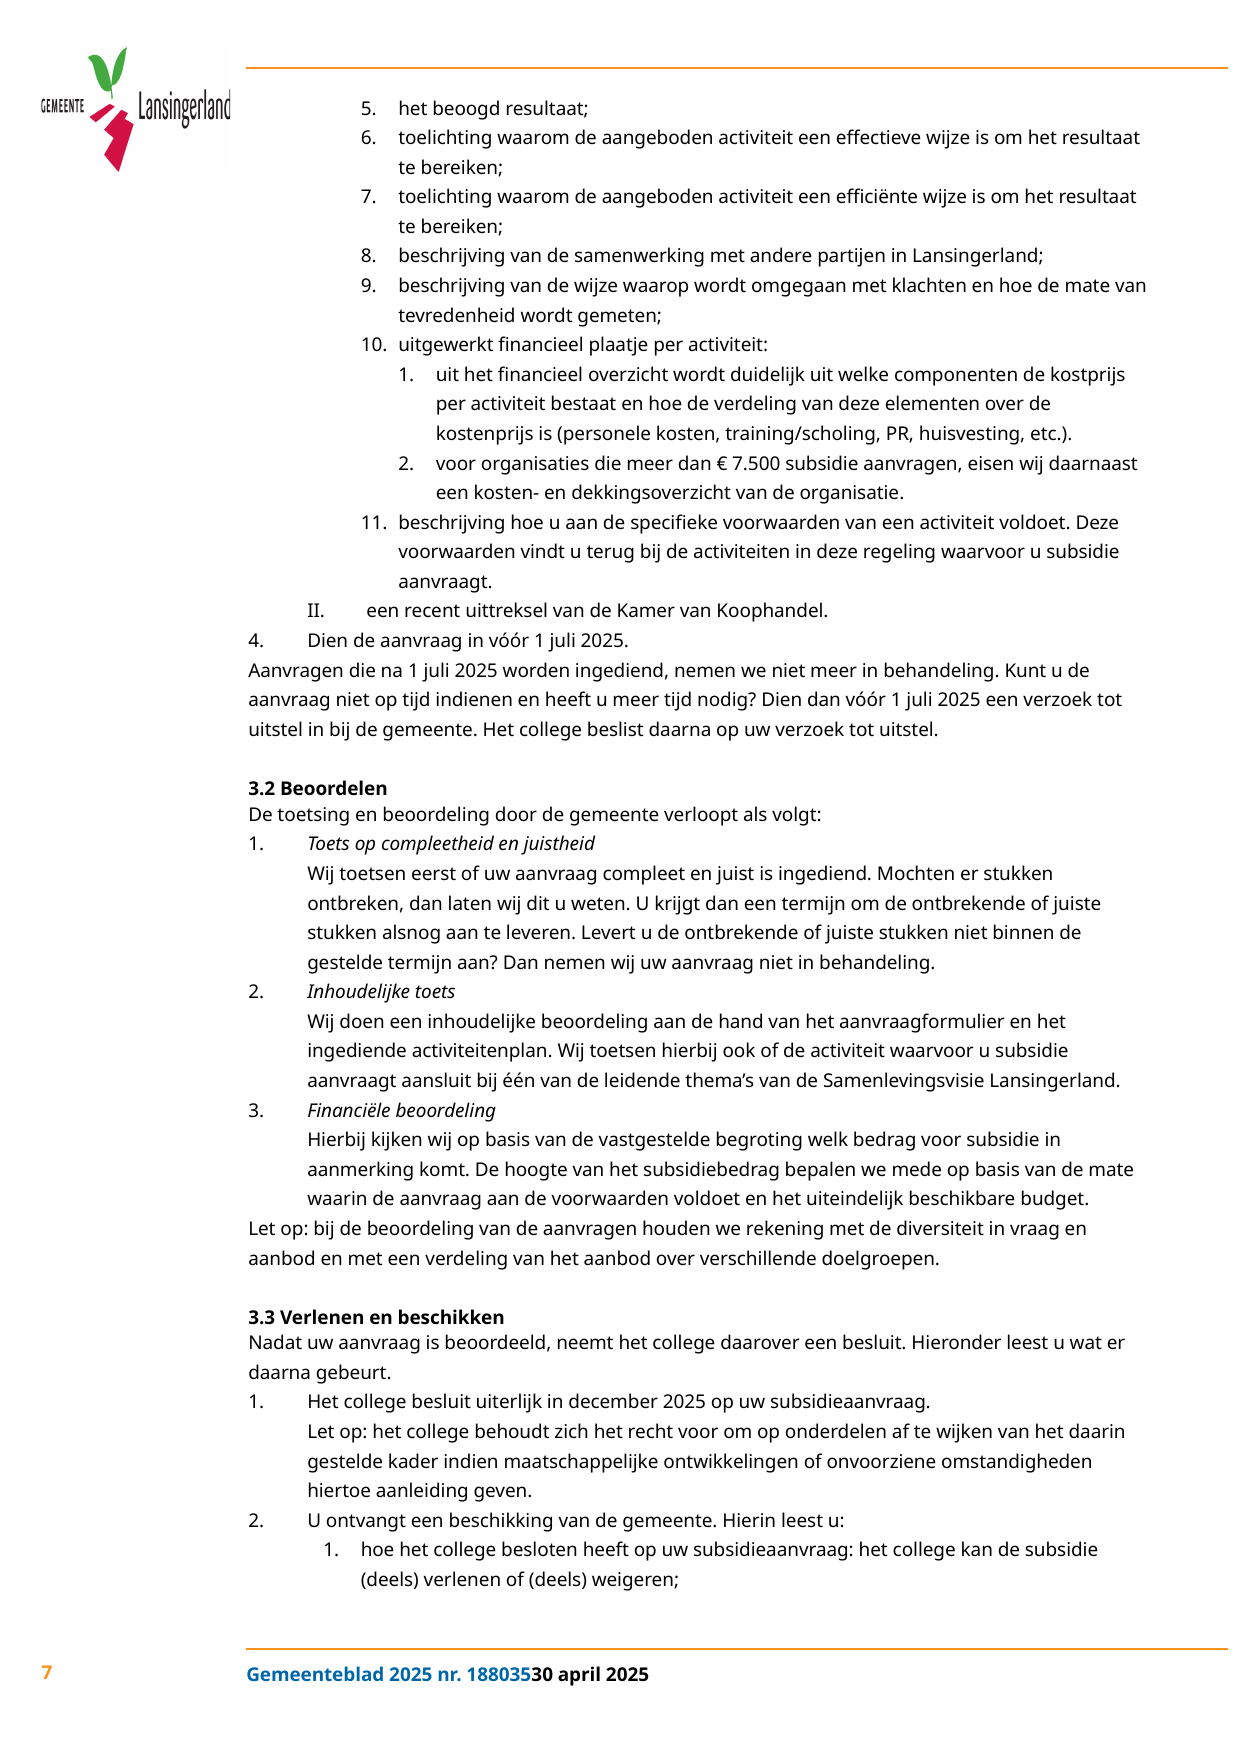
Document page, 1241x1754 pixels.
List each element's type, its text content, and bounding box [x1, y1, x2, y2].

text De toetsing en beoordeling door de gemeente verloopt als volgt: [248, 801, 1152, 827]
list Wij doen een inhoudelijke beoordeling aan de hand van het aanvraagformulier en het ingediende activiteitenplan. Wij toetsen hierbij ook of de activiteit waarvoor u subsidie aanvraagt aansluit bij één van de leidende thema’s van de Samenlevingsvisie Lansingerland. [248, 1008, 1152, 1093]
text 3.2 Beoordelen [248, 775, 1152, 801]
text 3.3 Verlenen en beschikken [248, 1304, 1152, 1329]
list toelichting waarom de aangeboden activiteit een efficiënte wijze is om het resultaat te bereiken; [361, 183, 1152, 239]
list hoe het college besloten heeft op uw subsidieaanvraag: het college kan de subsidie (deels) verlenen of (deels) weigeren; [323, 1537, 1152, 1592]
text Nadat uw aanvraag is beoordeeld, neemt het college daarover een besluit. Hieronder leest u wat er daarna gebeurt. [248, 1329, 1152, 1385]
list het beoogd resultaat; [361, 95, 1152, 121]
picture [41, 47, 231, 172]
list uitgewerkt financieel plaatje per activiteit: [361, 331, 1152, 357]
list Dien de aanvraag in vóór 1 juli 2025. [248, 627, 1152, 653]
list Inhoudelijke toets [248, 978, 1152, 1004]
list U ontvangt een beschikking van de gemeente. Hierin leest u: [248, 1507, 1152, 1533]
text Aanvragen die na 1 juli 2025 worden ingediend, nemen we niet meer in behandeling. Kunt u de aanvraag niet op tijd indienen en heeft u meer tijd nodig? Dien dan vóór 1 juli 2025 een verzoek tot uitstel in bij de gemeente. Het college beslist daarna op uw verzoek tot uitstel. [248, 657, 1152, 742]
list beschrijving hoe u aan de specifieke voorwaarden van een activiteit voldoet. Deze voorwaarden vindt u terug bij de activiteiten in deze regeling waarvoor u subsidie aanvraagt. [361, 509, 1152, 594]
list uit het financieel overzicht wordt duidelijk uit welke componenten de kostprijs per activiteit bestaat en hoe de verdeling van deze elementen over de kostenprijs is (personele kosten, training/scholing, PR, huisvesting, etc.). [398, 361, 1152, 446]
list Financiële beoordeling [248, 1097, 1152, 1122]
list beschrijving van de samenwerking met andere partijen in Lansingerland; [361, 243, 1152, 268]
list Hierbij kijken wij op basis van de vastgestelde begroting welk bedrag voor subsidie in aanmerking komt. De hoogte van het subsidiebedrag bepalen we mede op basis van de mate waarin de aanvraag aan de voorwaarden voldoet en het uiteindelijk beschikbare budget. [248, 1126, 1152, 1211]
list beschrijving van de wijze waarop wordt omgegaan met klachten en hoe de mate van tevredenheid wordt gemeten; [361, 272, 1152, 328]
list Wij toetsen eerst of uw aanvraag compleet en juist is ingediend. Mochten er stukken ontbreken, dan laten wij dit u weten. U krijgt dan een termijn om de ontbrekende of juiste stukken alsnog aan te leveren. Levert u de ontbrekende of juiste stukken niet binnen de gestelde termijn aan? Dan nemen wij uw aanvraag niet in behandeling. [248, 860, 1152, 974]
list een recent uittreksel van de Kamer van Koophandel. [307, 598, 1152, 623]
list Het college besluit uiterlijk in december 2025 op uw subsidieaanvraag. [248, 1389, 1152, 1414]
text Let op: bij de beoordeling van de aanvragen houden we rekening met de diversiteit in vraag en aanbod en met een verdeling van het aanbod over verschillende doelgroepen. [248, 1215, 1152, 1270]
list voor organisaties die meer dan € 7.500 subsidie aanvragen, eisen wij daarnaast een kosten- en dekkingsoverzicht van de organisatie. [398, 450, 1152, 505]
list Let op: het college behoudt zich het recht voor om op onderdelen af te wijken van het daarin gestelde kader indien maatschappelijke ontwikkelingen of onvoorziene omstandigheden hiertoe aanleiding geven. [248, 1418, 1152, 1503]
list Toets op compleetheid en juistheid [248, 831, 1152, 856]
list toelichting waarom de aangeboden activiteit een effectieve wijze is om het resultaat te bereiken; [361, 124, 1152, 180]
